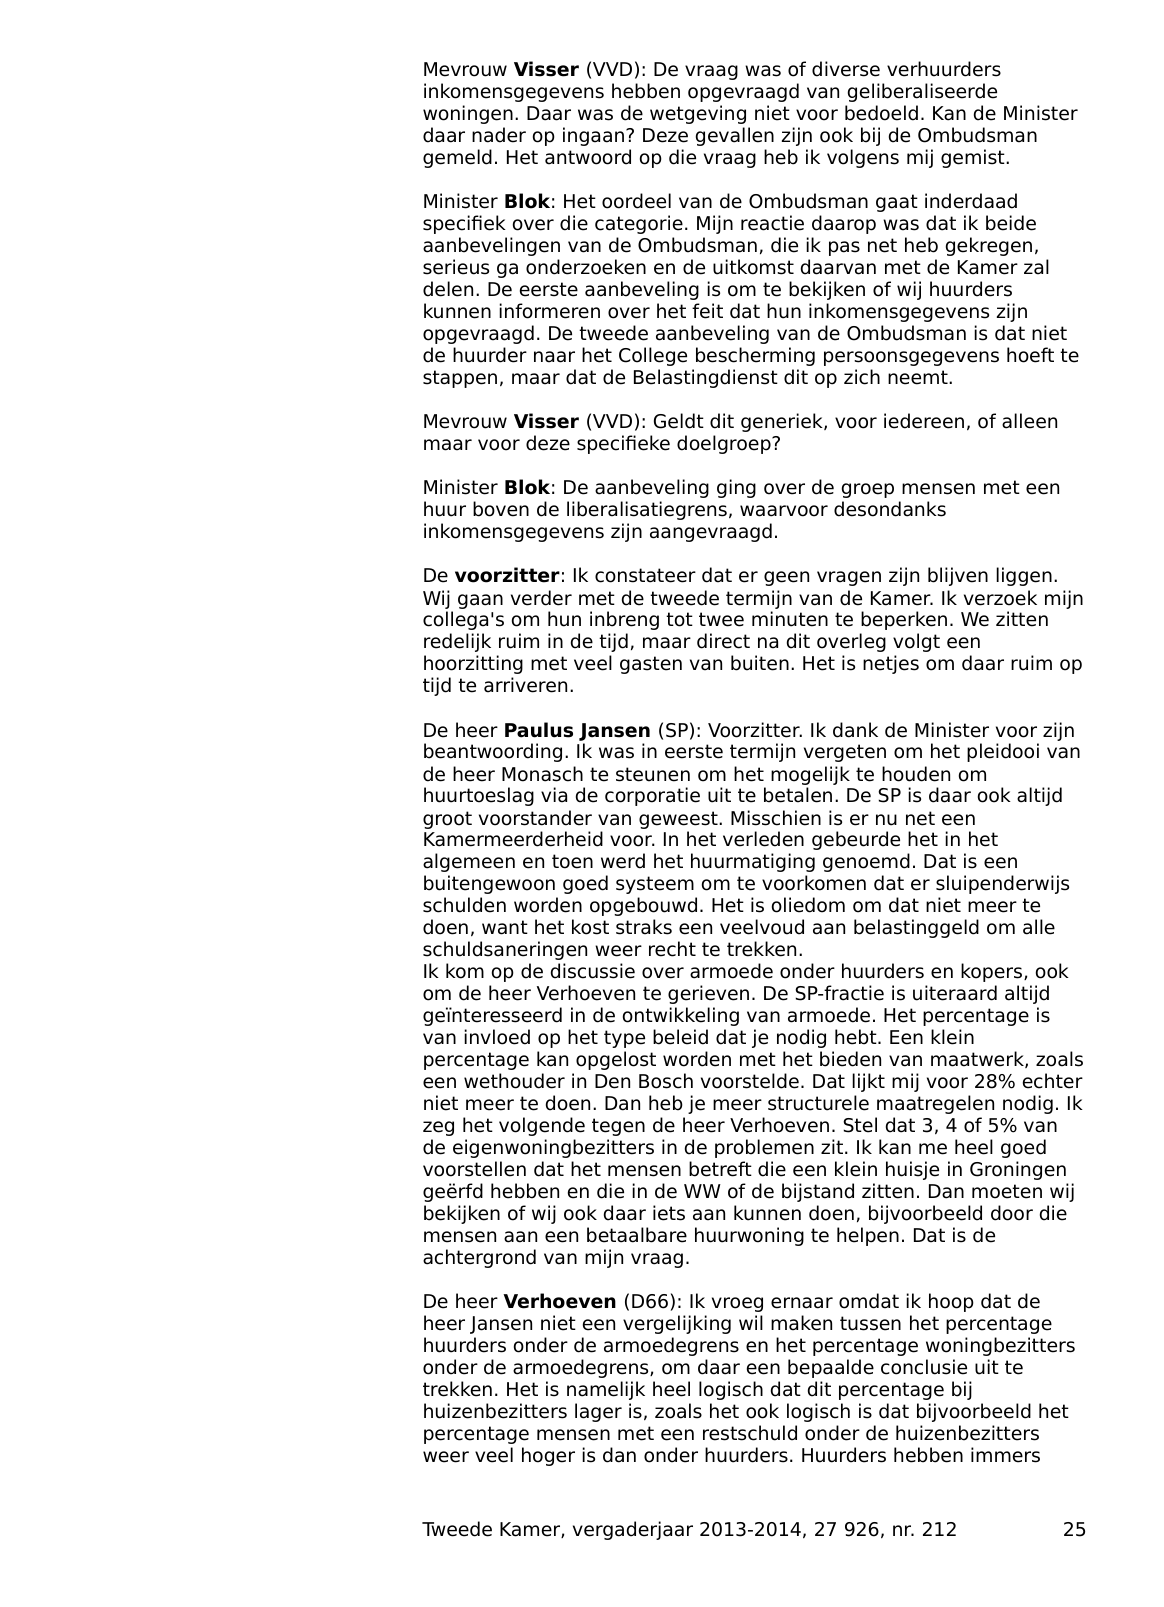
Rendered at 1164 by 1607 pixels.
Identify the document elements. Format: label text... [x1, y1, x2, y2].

text Mevrouw Visser (VVD): Geldt dit generiek, voor iedereen, of alleen maar voor deze specifieke doelgroep? [422, 411, 1087, 455]
text Minister Blok: Het oordeel van de Ombudsman gaat inderdaad specifiek over die categorie. Mijn reactie daarop was dat ik beide aanbevelingen van de Ombudsman, die ik pas net heb gekregen, serieus ga onderzoeken en de uitkomst daarvan met de Kamer zal delen. De eerste aanbeveling is om te bekijken of wij huurders kunnen informeren over het feit dat hun inkomensgegevens zijn opgevraagd. De tweede aanbeveling van de Ombudsman is dat niet de huurder naar het College bescherming persoonsgegevens hoeft te stappen, maar dat de Belastingdienst dit op zich neemt. [422, 191, 1087, 389]
text De heer Verhoeven (D66): Ik vroeg ernaar omdat ik hoop dat de heer Jansen niet een vergelijking wil maken tussen het percentage huurders onder de armoedegrens en het percentage woningbezitters onder de armoedegrens, om daar een bepaalde conclusie uit te trekken. Het is namelijk heel logisch dat dit percentage bij huizenbezitters lager is, zoals het ook logisch is dat bijvoorbeeld het percentage mensen met een restschuld onder de huizenbezitters weer veel hoger is dan onder huurders. Huurders hebben immers [422, 1291, 1087, 1467]
text De voorzitter: Ik constateer dat er geen vragen zijn blijven liggen. Wij gaan verder met de tweede termijn van de Kamer. Ik verzoek mijn collega's om hun inbreng tot twee minuten te beperken. We zitten redelijk ruim in de tijd, maar direct na dit overleg volgt een hoorzitting met veel gasten van buiten. Het is netjes om daar ruim op tijd te arriveren. [422, 565, 1087, 697]
text De heer Paulus Jansen (SP): Voorzitter. Ik dank de Minister voor zijn beantwoording. Ik was in eerste termijn vergeten om het pleidooi van de heer Monasch te steunen om het mogelijk te houden om huurtoeslag via de corporatie uit te betalen. De SP is daar ook altijd groot voorstander van geweest. Misschien is er nu net een Kamermeerderheid voor. In het verleden gebeurde het in het algemeen en toen werd het huurmatiging genoemd. Dat is een buitengewoon goed systeem om te voorkomen dat er sluipenderwijs schulden worden opgebouwd. Het is oliedom om dat niet meer te doen, want het kost straks een veelvoud aan belastinggeld om alle schuldsaneringen weer recht te trekken. [422, 719, 1087, 961]
text Minister Blok: De aanbeveling ging over de groep mensen met een huur boven de liberalisatiegrens, waarvoor desondanks inkomensgegevens zijn aangevraagd. [422, 477, 1087, 543]
text Ik kom op de discussie over armoede onder huurders en kopers, ook om de heer Verhoeven te gerieven. De SP-fractie is uiteraard altijd geïnteresseerd in de ontwikkeling van armoede. Het percentage is van invloed op het type beleid dat je nodig hebt. Een klein percentage kan opgelost worden met het bieden van maatwerk, zoals een wethouder in Den Bosch voorstelde. Dat lijkt mij voor 28% echter niet meer te doen. Dan heb je meer structurele maatregelen nodig. Ik zeg het volgende tegen de heer Verhoeven. Stel dat 3, 4 of 5% van de eigenwoningbezitters in de problemen zit. Ik kan me heel goed voorstellen dat het mensen betreft die een klein huisje in Groningen geërfd hebben en die in de WW of de bijstand zitten. Dan moeten wij bekijken of wij ook daar iets aan kunnen doen, bijvoorbeeld door die mensen aan een betaalbare huurwoning te helpen. Dat is de achtergrond van mijn vraag. [422, 961, 1087, 1269]
text Mevrouw Visser (VVD): De vraag was of diverse verhuurders inkomensgegevens hebben opgevraagd van geliberaliseerde woningen. Daar was de wetgeving niet voor bedoeld. Kan de Minister daar nader op ingaan? Deze gevallen zijn ook bij de Ombudsman gemeld. Het antwoord op die vraag heb ik volgens mij gemist. [422, 59, 1087, 169]
